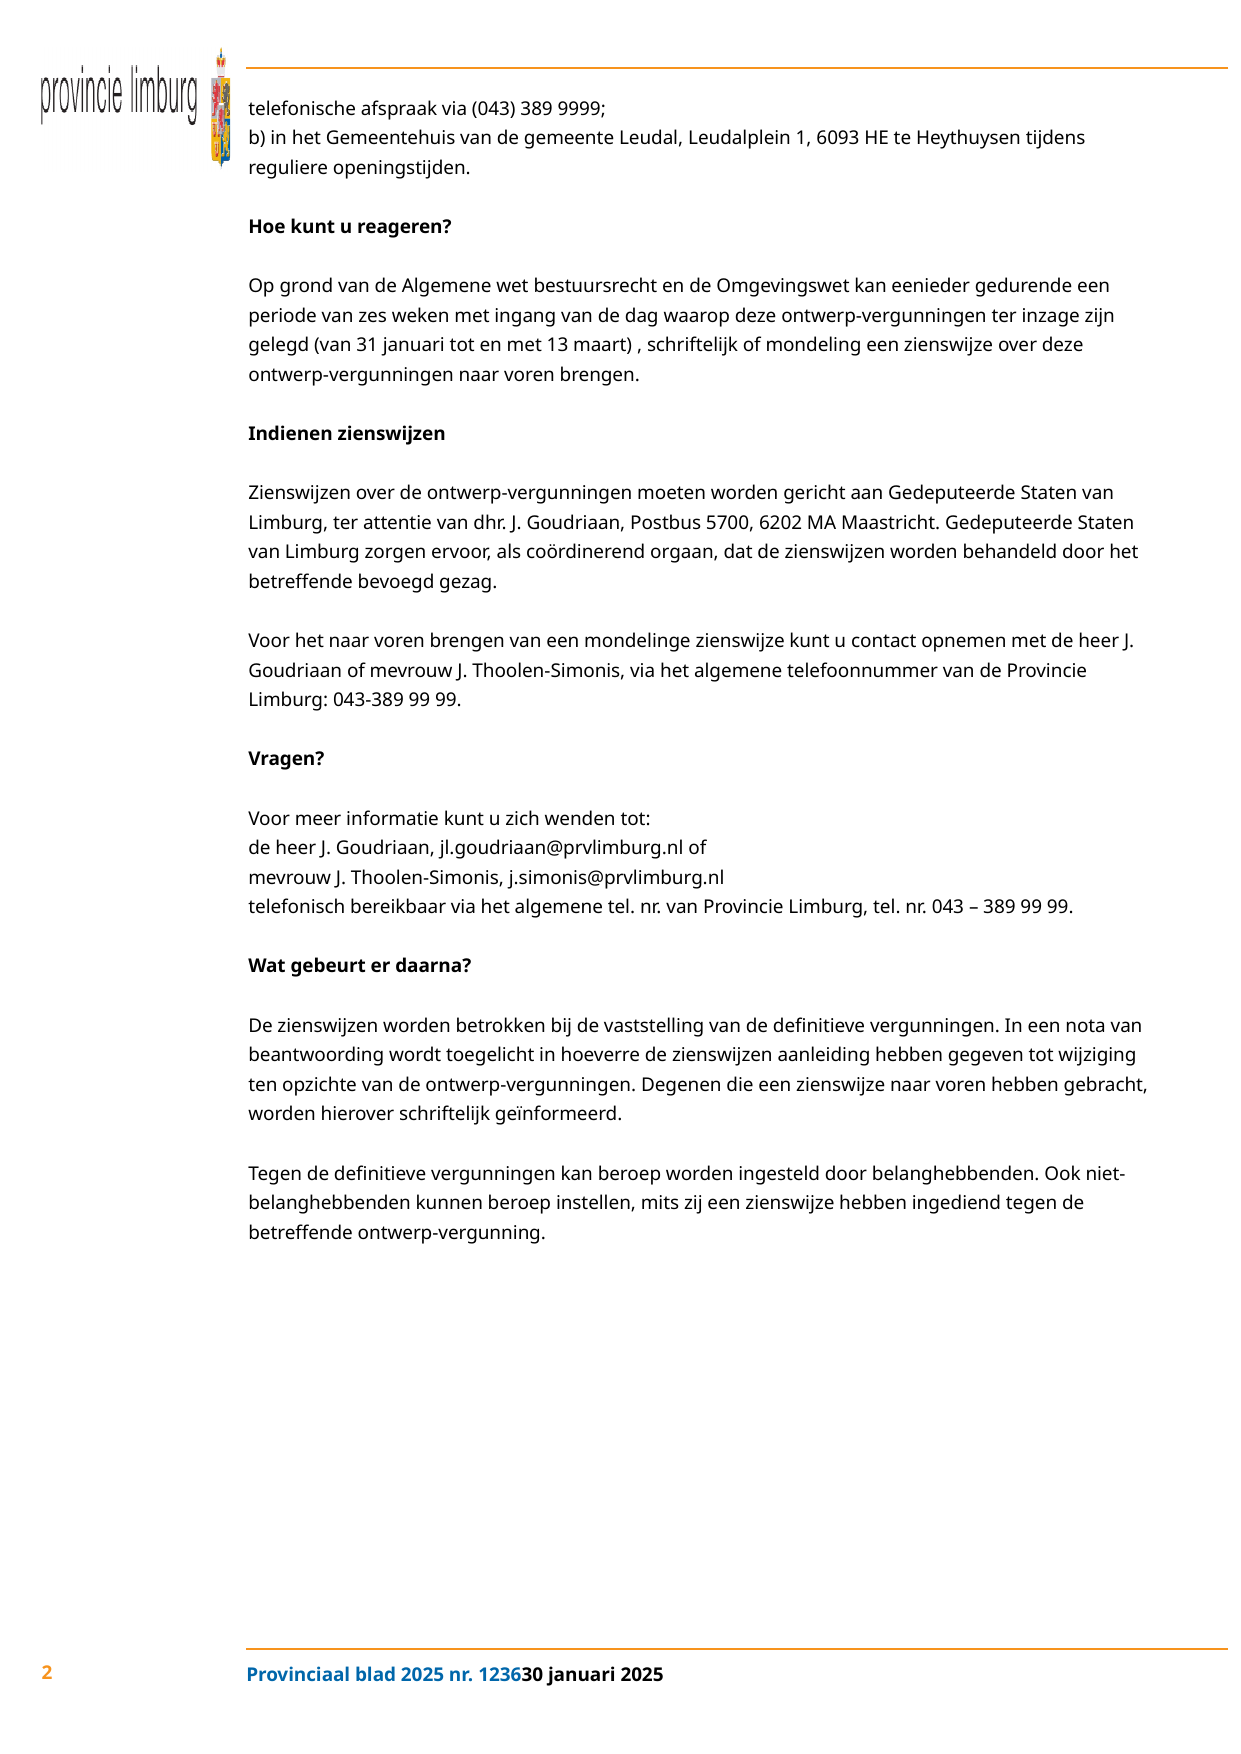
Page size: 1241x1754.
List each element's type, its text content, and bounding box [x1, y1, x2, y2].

text Wat gebeurt er daarna? [248, 953, 1152, 978]
text mevrouw J. Thoolen-Simonis, j.simonis@prvlimburg.nl [248, 864, 1152, 890]
text Tegen de definitieve vergunningen kan beroep worden ingesteld door belanghebbenden. Ook niet-belanghebbenden kunnen beroep instellen, mits zij een zienswijze hebben ingediend tegen de betreffende ontwerp-vergunning. [248, 1160, 1152, 1245]
picture [41, 47, 231, 172]
text Vragen? [248, 746, 1152, 771]
text telefonisch bereikbaar via het algemene tel. nr. van Provincie Limburg, tel. nr. 043 – 389 99 99. [248, 893, 1152, 919]
text telefonische afspraak via (043) 389 9999; [248, 95, 1152, 121]
text de heer J. Goudriaan, jl.goudriaan@prvlimburg.nl of [248, 834, 1152, 860]
text Voor meer informatie kunt u zich wenden tot: [248, 805, 1152, 831]
text Voor het naar voren brengen van een mondelinge zienswijze kunt u contact opnemen met de heer J. Goudriaan of mevrouw J. Thoolen-Simonis, via het algemene telefoonnummer van de Provincie Limburg: 043-389 99 99. [248, 627, 1152, 712]
text Hoe kunt u reageren? [248, 213, 1152, 239]
text De zienswijzen worden betrokken bij de vaststelling van de definitieve vergunningen. In een nota van beantwoording wordt toegelicht in hoeverre de zienswijzen aanleiding hebben gegeven tot wijziging ten opzichte van de ontwerp-vergunningen. Degenen die een zienswijze naar voren hebben gebracht, worden hierover schriftelijk geïnformeerd. [248, 1012, 1152, 1126]
text b) in het Gemeentehuis van de gemeente Leudal, Leudalplein 1, 6093 HE te Heythuysen tijdens reguliere openingstijden. [248, 124, 1152, 180]
text Zienswijzen over de ontwerp-vergunningen moeten worden gericht aan Gedeputeerde Staten van Limburg, ter attentie van dhr. J. Goudriaan, Postbus 5700, 6202 MA Maastricht. Gedeputeerde Staten van Limburg zorgen ervoor, als coördinerend orgaan, dat de zienswijzen worden behandeld door het betreffende bevoegd gezag. [248, 479, 1152, 594]
text Op grond van de Algemene wet bestuursrecht en de Omgevingswet kan eenieder gedurende een periode van zes weken met ingang van de dag waarop deze ontwerp-vergunningen ter inzage zijn gelegd (van 31 januari tot en met 13 maart) , schriftelijk of mondeling een zienswijze over deze ontwerp-vergunningen naar voren brengen. [248, 272, 1152, 387]
text Indienen zienswijzen [248, 420, 1152, 446]
